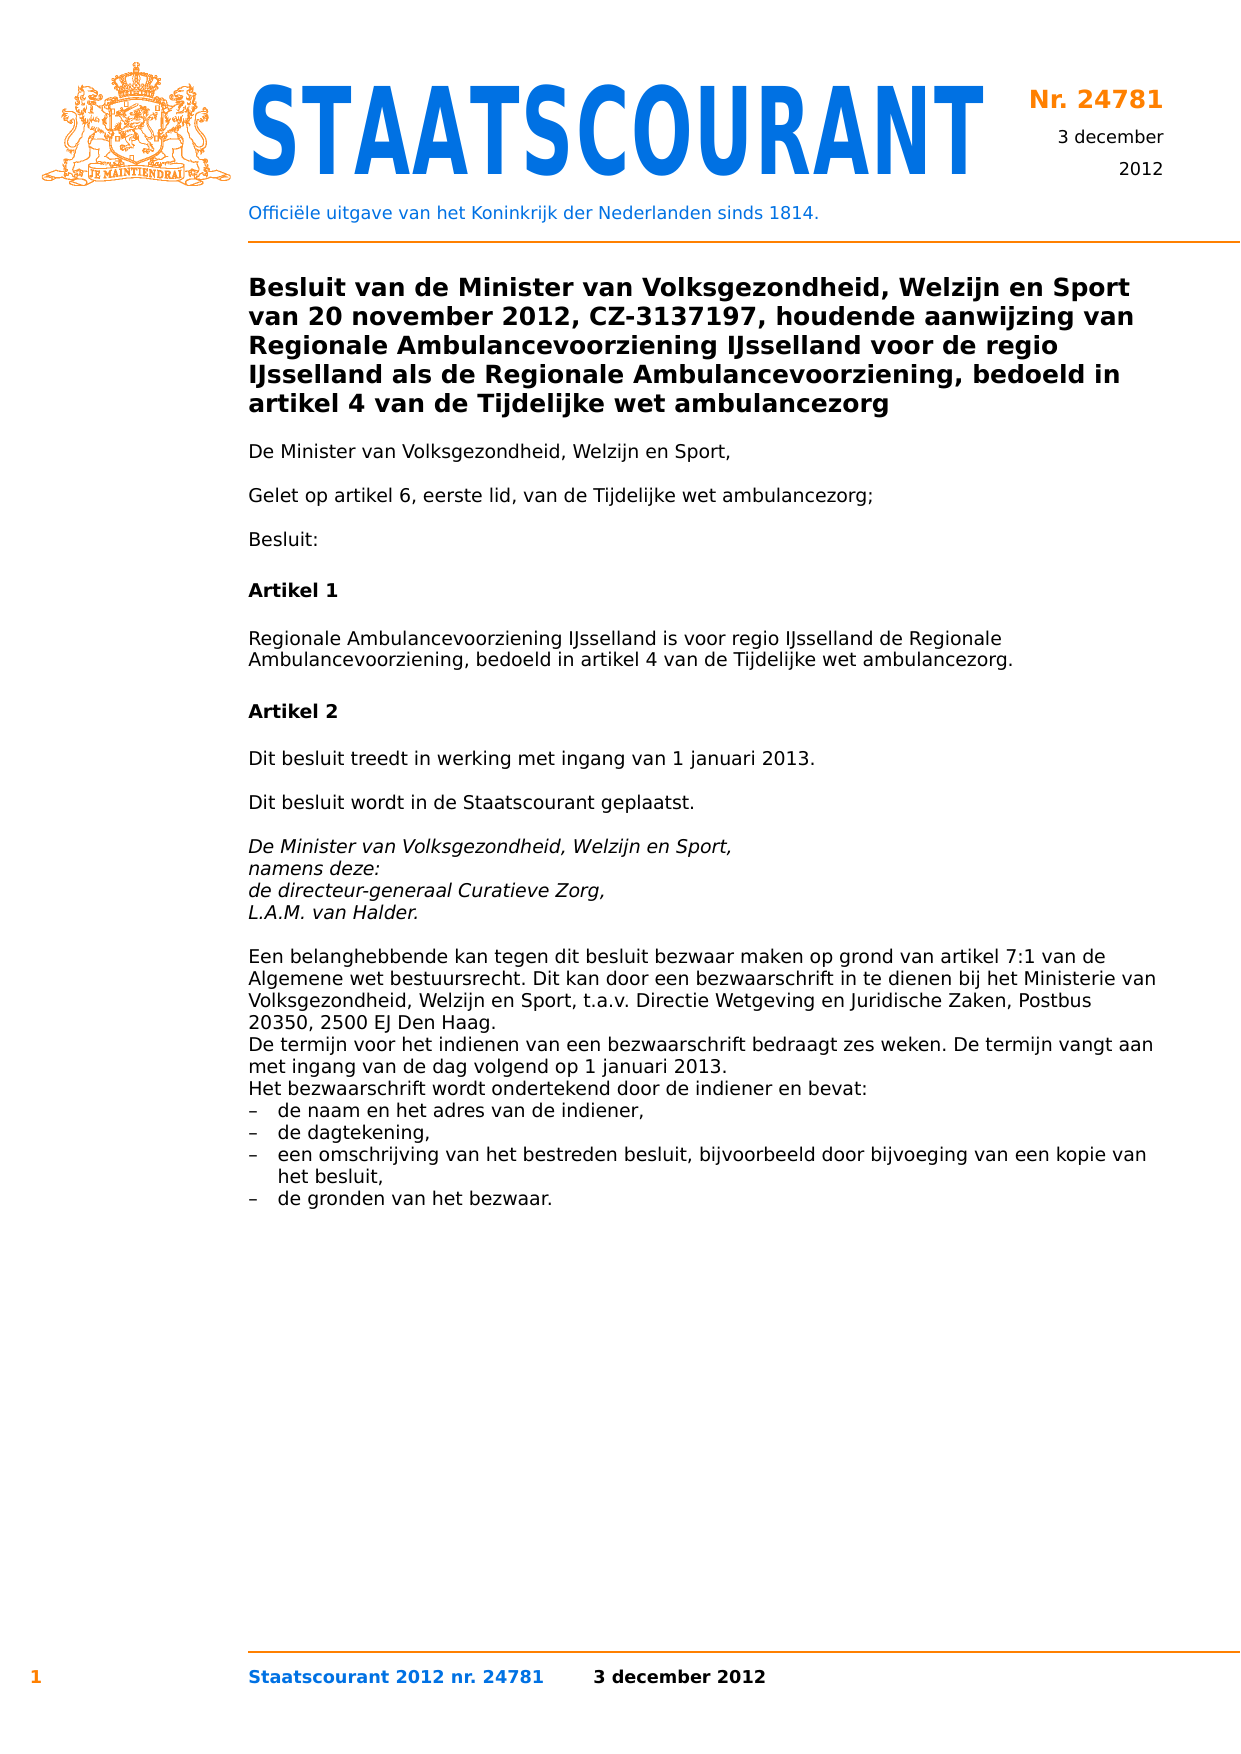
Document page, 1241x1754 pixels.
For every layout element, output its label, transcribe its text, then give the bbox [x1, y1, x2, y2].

text De Minister van Volksgezondheid, Welzijn en Sport, [248, 441, 1163, 463]
text – de naam en het adres van de indiener, [248, 1100, 1163, 1122]
text Regionale Ambulancevoorziening IJsselland is voor regio IJsselland de Regionale Ambulancevoorziening, bedoeld in artikel 4 van de Tijdelijke wet ambulancezorg. [248, 627, 1163, 671]
table_cell 2012 [998, 153, 1240, 203]
subtitle Artikel 2 [248, 701, 1163, 723]
text – de dagtekening, [248, 1122, 1163, 1144]
subtitle Artikel 1 [248, 580, 1163, 602]
text De Minister van Volksgezondheid, Welzijn en Sport, namens deze: de directeur-generaal Curatieve Zorg, L.A.M. van Halder. [248, 836, 1163, 924]
table_header STAATSCOURANT [248, 62, 998, 203]
table_header Nr. 24781 [998, 62, 1240, 121]
text Besluit: [248, 528, 1163, 550]
table_cell 3 december [998, 121, 1240, 153]
text Dit besluit treedt in werking met ingang van 1 januari 2013. [248, 748, 1163, 770]
table_header [25, 62, 248, 241]
text De termijn voor het indienen van een bezwaarschrift bedraagt zes weken. De termijn vangt aan met ingang van de dag volgend op 1 januari 2013. [248, 1034, 1163, 1078]
subtitle Besluit van de Minister van Volksgezondheid, Welzijn en Sport van 20 november 2012, CZ-3137197, houdende aanwijzing van Regionale Ambulancevoorziening IJsselland voor de regio IJsselland als de Regionale Ambulancevoorziening, bedoeld in artikel 4 van de Tijdelijke wet ambulancezorg [248, 273, 1163, 419]
text – de gronden van het bezwaar. [248, 1188, 1163, 1209]
text – een omschrijving van het bestreden besluit, bijvoorbeeld door bijvoeging van een kopie van het besluit, [248, 1144, 1163, 1188]
text Dit besluit wordt in de Staatscourant geplaatst. [248, 792, 1163, 814]
table_cell Officiële uitgave van het Koninkrijk der Nederlanden sinds 1814. [248, 203, 1240, 241]
text Gelet op artikel 6, eerste lid, van de Tijdelijke wet ambulancezorg; [248, 484, 1163, 507]
text Een belanghebbende kan tegen dit besluit bezwaar maken op grond van artikel 7:1 van de Algemene wet bestuursrecht. Dit kan door een bezwaarschrift in te dienen bij het Ministerie van Volksgezondheid, Welzijn en Sport, t.a.v. Directie Wetgeving en Juridische Zaken, Postbus 20350, 2500 EJ Den Haag. [248, 946, 1163, 1034]
picture [41, 62, 231, 186]
text Het bezwaarschrift wordt ondertekend door de indiener en bevat: [248, 1078, 1163, 1100]
